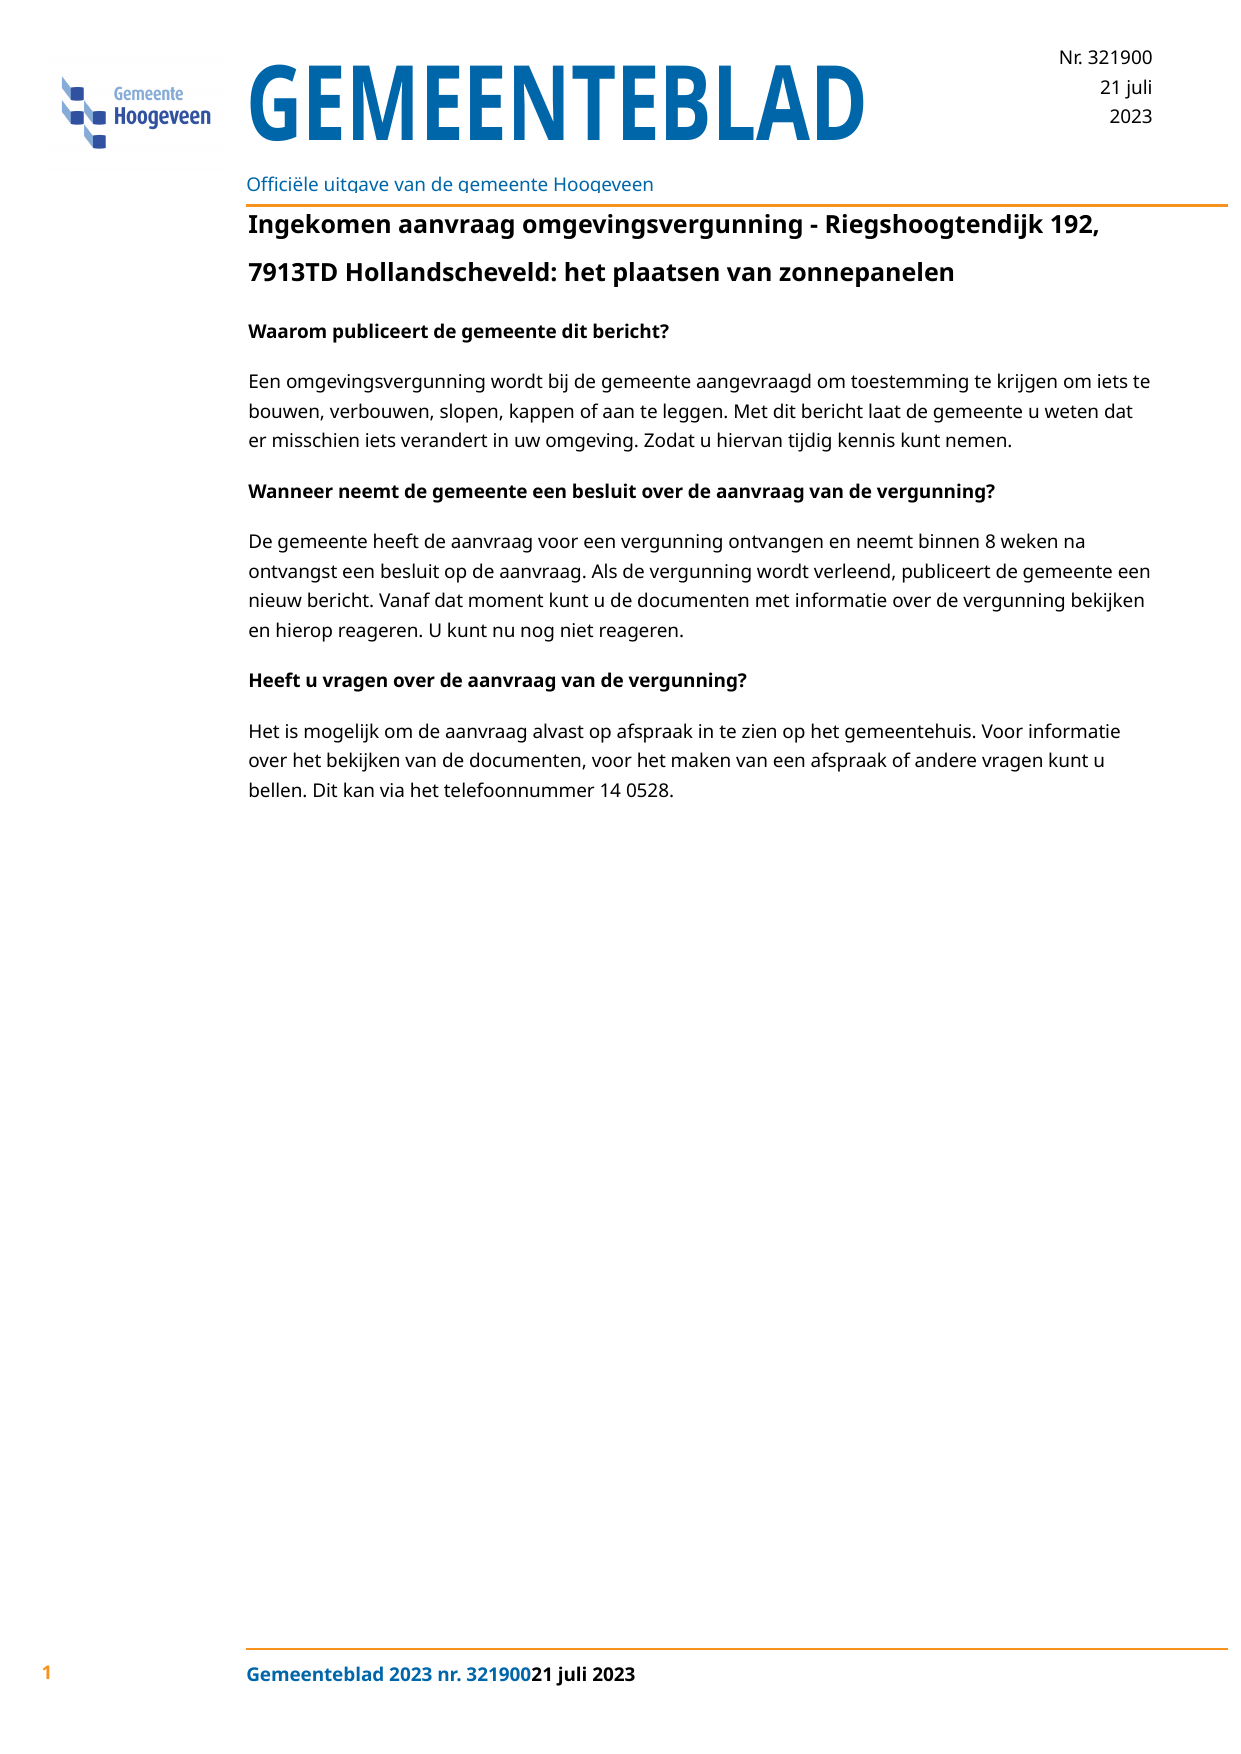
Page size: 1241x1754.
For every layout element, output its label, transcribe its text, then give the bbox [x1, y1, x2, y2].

text Heeft u vragen over de aanvraag van de vergunning? [248, 667, 1152, 693]
text Het is mogelijk om de aanvraag alvast op afspraak in te zien op het gemeentehuis. Voor informatie over het bekijken van de documenten, voor het maken van een afspraak of andere vragen kunt u bellen. Dit kan via het telefoonnummer 14 0528. [248, 718, 1152, 803]
text Ingekomen aanvraag omgevingsvergunning - Riegshoogtendijk 192, 7913TD Hollandscheveld: het plaatsen van zonnepanelen [248, 207, 1152, 288]
picture [41, 47, 231, 172]
text Waarom publiceert de gemeente dit bericht? [248, 318, 1152, 344]
text De gemeente heeft de aanvraag voor een vergunning ontvangen en neemt binnen 8 weken na ontvangst een besluit op de aanvraag. Als de vergunning wordt verleend, publiceert de gemeente een nieuw bericht. Vanaf dat moment kunt u de documenten met informatie over de vergunning bekijken en hierop reageren. U kunt nu nog niet reageren. [248, 528, 1152, 643]
text Een omgevingsvergunning wordt bij de gemeente aangevraagd om toestemming te krijgen om iets te bouwen, verbouwen, slopen, kappen of aan te leggen. Met dit bericht laat de gemeente u weten dat er misschien iets verandert in uw omgeving. Zodat u hiervan tijdig kennis kunt nemen. [248, 368, 1152, 453]
text Wanneer neemt de gemeente een besluit over de aanvraag van de vergunning? [248, 478, 1152, 504]
